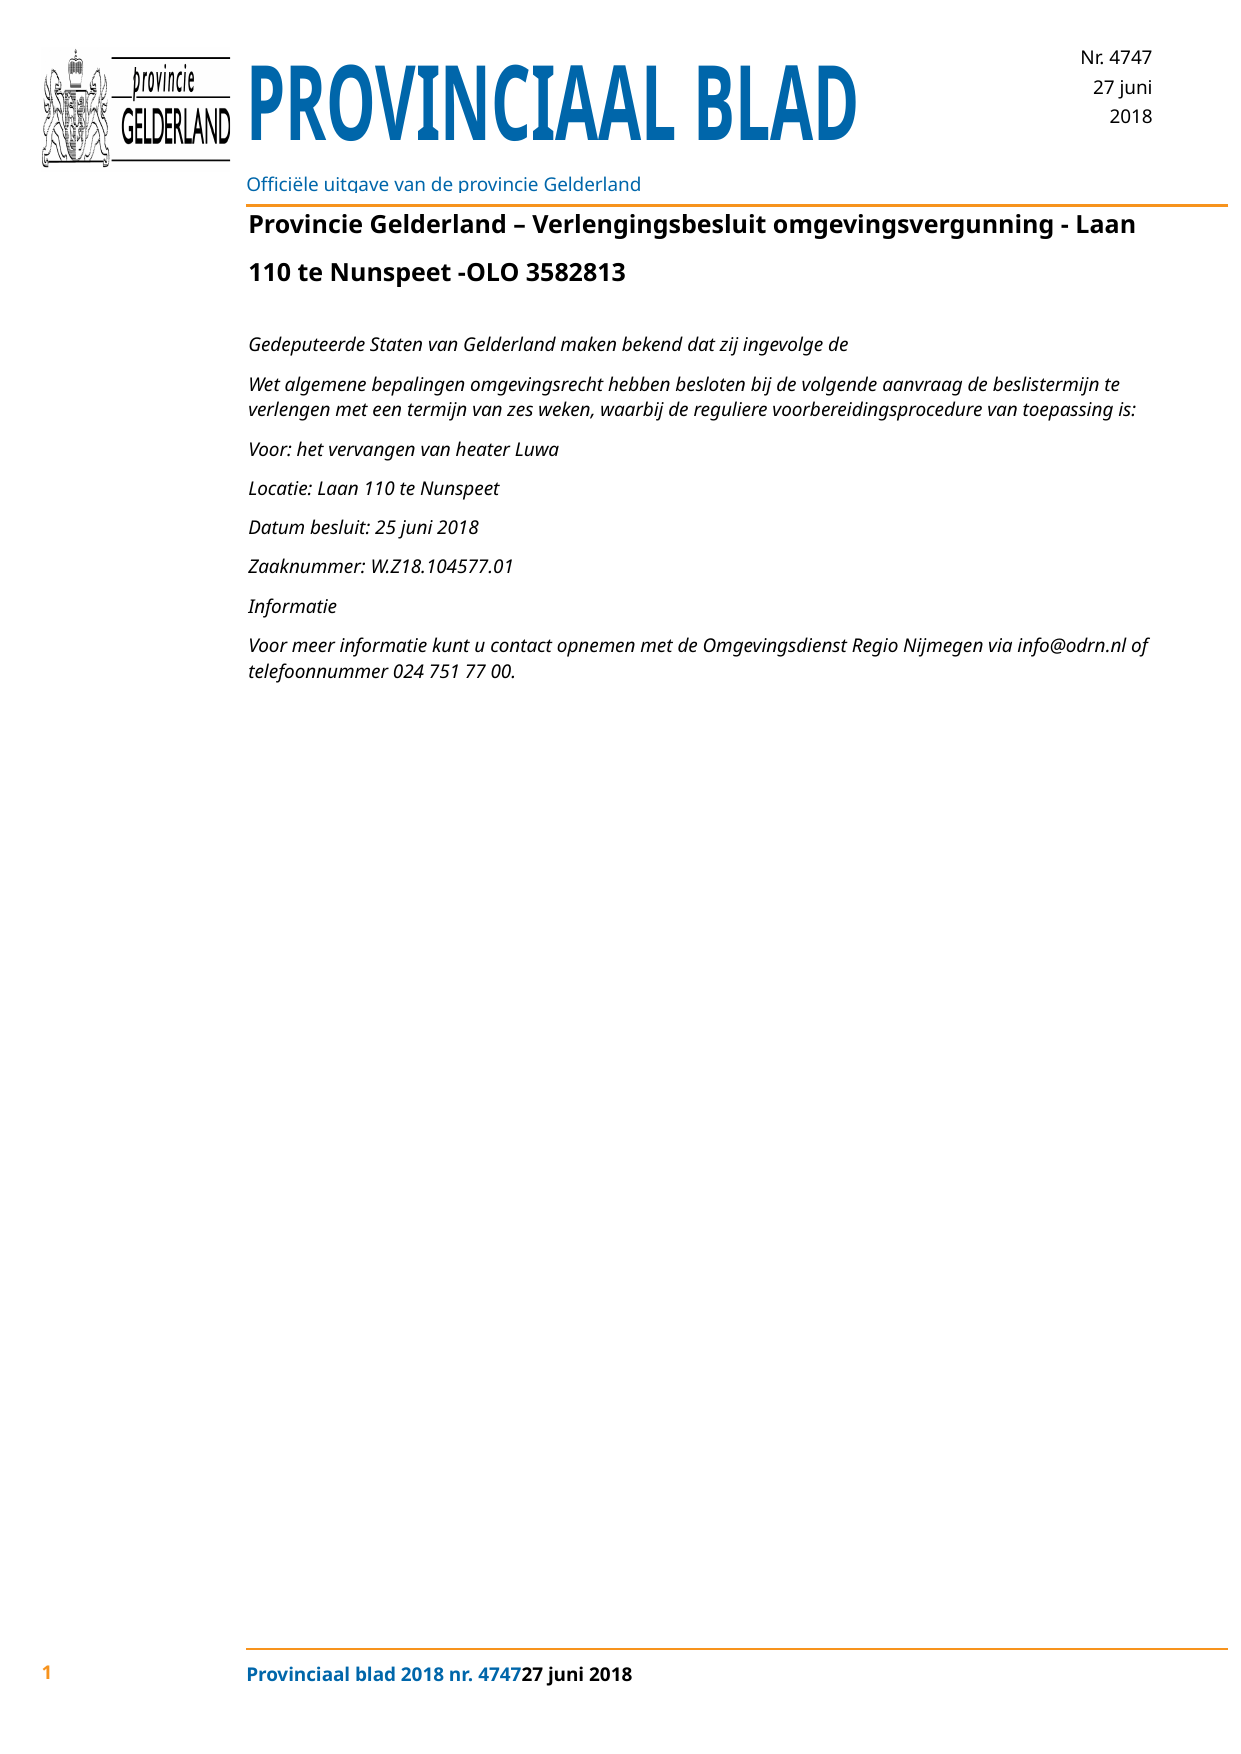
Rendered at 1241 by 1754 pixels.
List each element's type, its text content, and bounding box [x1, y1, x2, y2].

text Locatie: Laan 110 te Nunspeet [248, 475, 1152, 501]
text Gedeputeerde Staten van Gelderland maken bekend dat zij ingevolge de [248, 331, 1152, 357]
text Zaaknummer: W.Z18.104577.01 [248, 553, 1152, 579]
text Provincie Gelderland – Verlengingsbesluit omgevingsvergunning - Laan 110 te Nunspeet -OLO 3582813 [248, 207, 1152, 288]
text Wet algemene bepalingen omgevingsrecht hebben besloten bij de volgende aanvraag de beslistermijn te verlengen met een termijn van zes weken, waarbij de reguliere voorbereidingsprocedure van toepassing is: [248, 371, 1152, 422]
picture [41, 47, 231, 172]
text Voor: het vervangen van heater Luwa [248, 436, 1152, 461]
text Informatie [248, 593, 1152, 618]
text Datum besluit: 25 juni 2018 [248, 514, 1152, 540]
text Voor meer informatie kunt u contact opnemen met de Omgevingsdienst Regio Nijmegen via info@odrn.nl of telefoonnummer 024 751 77 00. [248, 632, 1152, 683]
